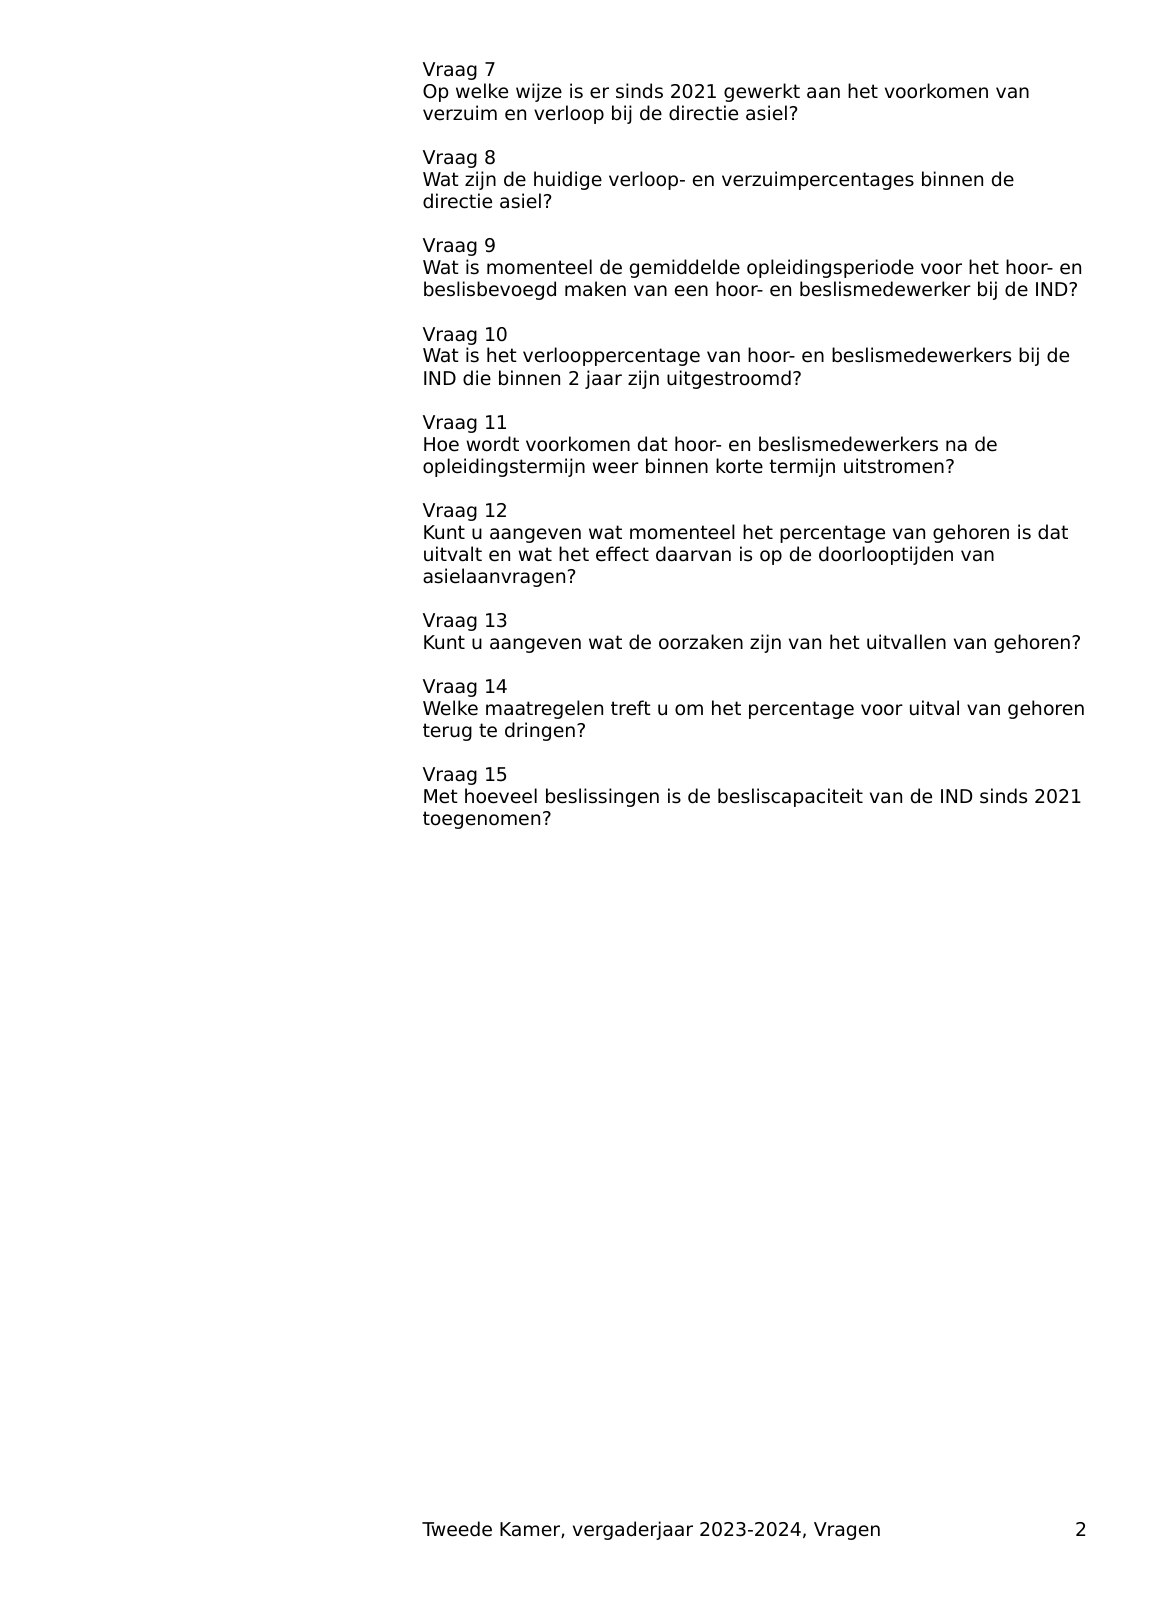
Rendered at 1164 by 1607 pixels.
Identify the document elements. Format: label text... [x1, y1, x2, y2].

text Vraag 15 [422, 764, 1087, 786]
text Kunt u aangeven wat momenteel het percentage van gehoren is dat uitvalt en wat het effect daarvan is op de doorlooptijden van asielaanvragen? [422, 522, 1087, 588]
text Wat is het verlooppercentage van hoor- en beslismedewerkers bij de IND die binnen 2 jaar zijn uitgestroomd? [422, 345, 1087, 389]
text Vraag 7 [422, 59, 1087, 81]
text Vraag 11 [422, 412, 1087, 433]
text Op welke wijze is er sinds 2021 gewerkt aan het voorkomen van verzuim en verloop bij de directie asiel? [422, 81, 1087, 125]
text Vraag 9 [422, 235, 1087, 257]
text Welke maatregelen treft u om het percentage voor uitval van gehoren terug te dringen? [422, 698, 1087, 742]
text Wat zijn de huidige verloop- en verzuimpercentages binnen de directie asiel? [422, 169, 1087, 213]
text Vraag 10 [422, 323, 1087, 345]
text Met hoeveel beslissingen is de besliscapaciteit van de IND sinds 2021 toegenomen? [422, 786, 1087, 830]
text Vraag 12 [422, 500, 1087, 522]
text Vraag 13 [422, 610, 1087, 632]
text Vraag 8 [422, 147, 1087, 169]
text Vraag 14 [422, 676, 1087, 698]
text Wat is momenteel de gemiddelde opleidingsperiode voor het hoor- en beslisbevoegd maken van een hoor- en beslismedewerker bij de IND? [422, 257, 1087, 301]
text Kunt u aangeven wat de oorzaken zijn van het uitvallen van gehoren? [422, 632, 1087, 654]
text Hoe wordt voorkomen dat hoor- en beslismedewerkers na de opleidingstermijn weer binnen korte termijn uitstromen? [422, 433, 1087, 477]
